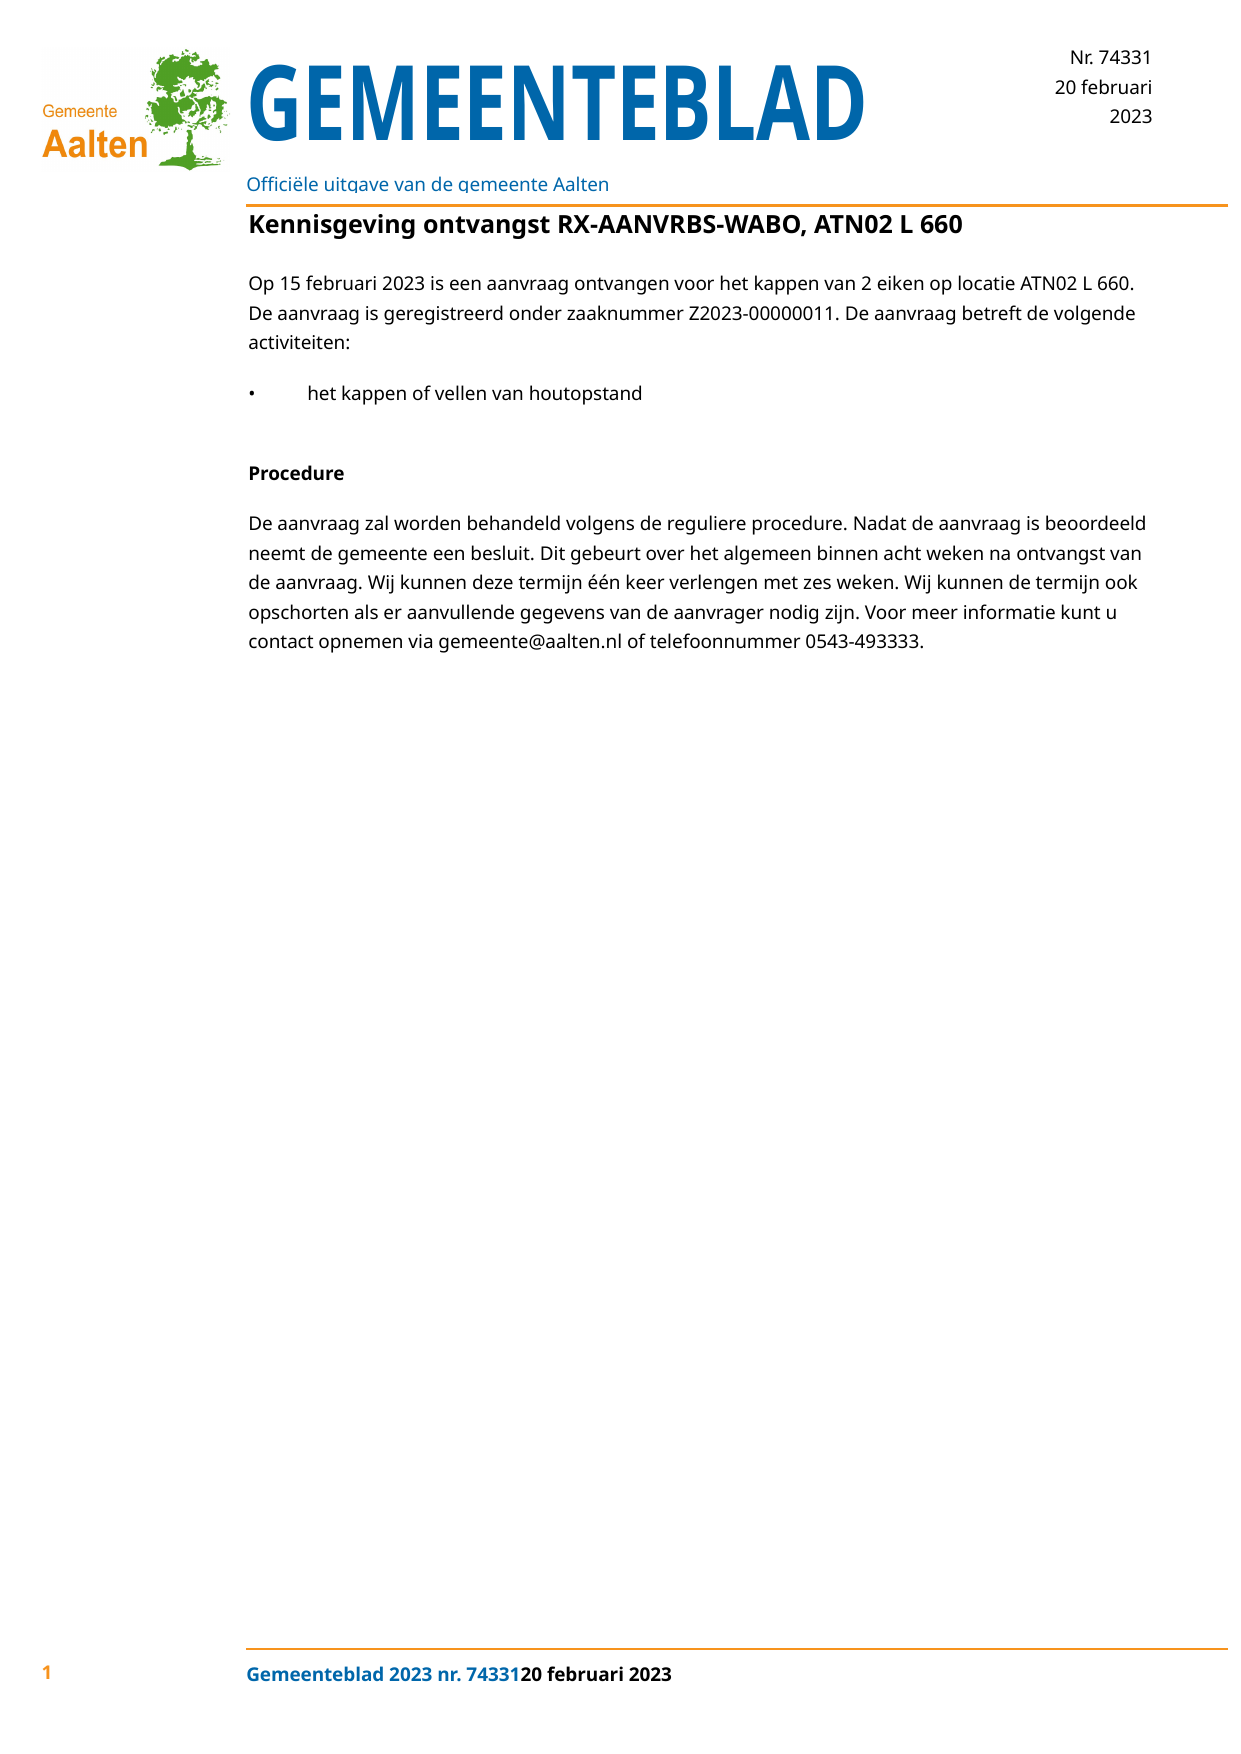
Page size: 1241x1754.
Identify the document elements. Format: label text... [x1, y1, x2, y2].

text Kennisgeving ontvangst RX-AANVRBS-WABO, ATN02 L 660 [248, 207, 1152, 241]
text Procedure [248, 460, 1152, 486]
text De aanvraag zal worden behandeld volgens de reguliere procedure. Nadat de aanvraag is beoordeeld neemt de gemeente een besluit. Dit gebeurt over het algemeen binnen acht weken na ontvangst van de aanvraag. Wij kunnen deze termijn één keer verlengen met zes weken. Wij kunnen de termijn ook opschorten als er aanvullende gegevens van de aanvrager nodig zijn. Voor meer informatie kunt u contact opnemen via gemeente@aalten.nl of telefoonnummer 0543-493333. [248, 510, 1152, 654]
picture [41, 47, 231, 172]
list het kappen of vellen van houtopstand [248, 380, 1152, 406]
text Op 15 februari 2023 is een aanvraag ontvangen voor het kappen van 2 eiken op locatie ATN02 L 660. De aanvraag is geregistreerd onder zaaknummer Z2023-00000011. De aanvraag betreft de volgende activiteiten: [248, 270, 1152, 355]
